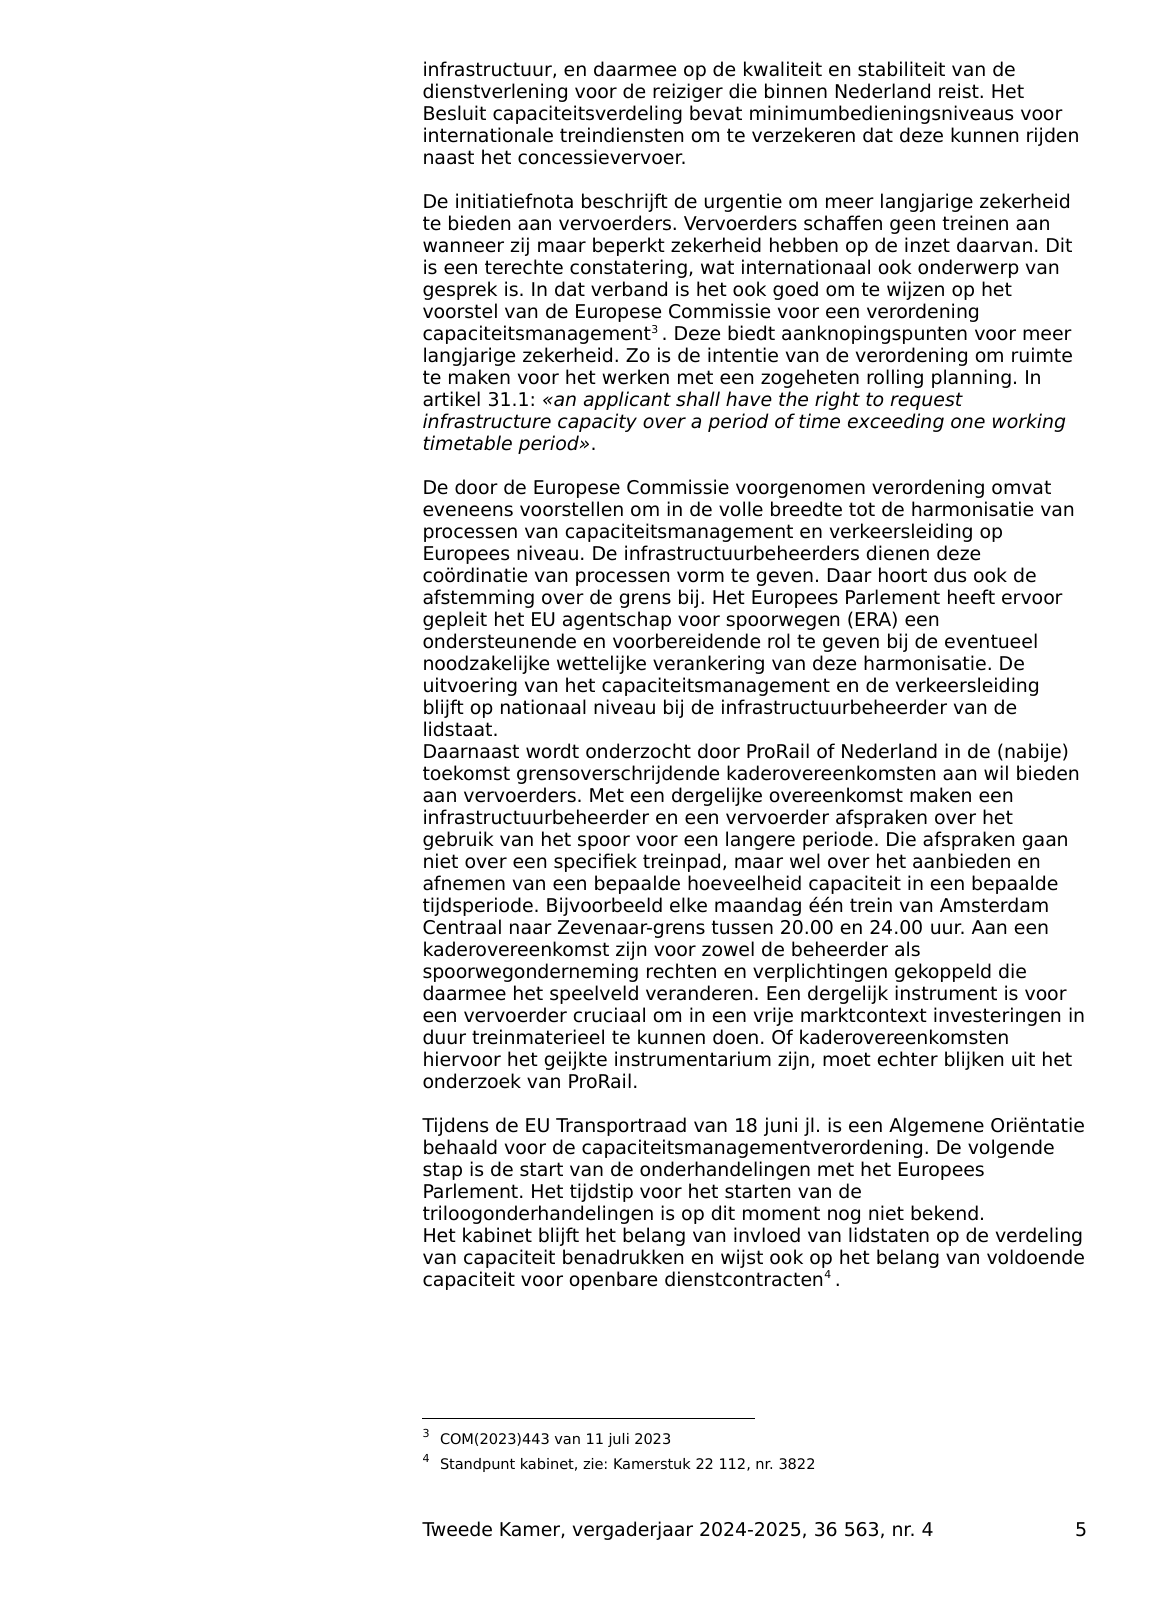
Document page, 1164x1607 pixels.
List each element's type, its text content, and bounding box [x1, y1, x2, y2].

text Standpunt kabinet, zie: Kamerstuk 22 112, nr. 3822 [422, 1452, 1087, 1474]
text Tijdens de EU Transportraad van 18 juni jl. is een Algemene Oriëntatie behaald voor de capaciteitsmanagementverordening. De volgende stap is de start van de onderhandelingen met het Europees Parlement. Het tijdstip voor het starten van de triloogonderhandelingen is op dit moment nog niet bekend. [422, 1115, 1087, 1224]
text Daarnaast wordt onderzocht door ProRail of Nederland in de (nabije) toekomst grensoverschrijdende kaderovereenkomsten aan wil bieden aan vervoerders. Met een dergelijke overeenkomst maken een infrastructuurbeheerder en een vervoerder afspraken over het gebruik van het spoor voor een langere periode. Die afspraken gaan niet over een specifiek treinpad, maar wel over het aanbieden en afnemen van een bepaalde hoeveelheid capaciteit in een bepaalde tijdsperiode. Bijvoorbeeld elke maandag één trein van Amsterdam Centraal naar Zevenaar-grens tussen 20.00 en 24.00 uur. Aan een kaderovereenkomst zijn voor zowel de beheerder als spoorwegonderneming rechten en verplichtingen gekoppeld die daarmee het speelveld veranderen. Een dergelijk instrument is voor een vervoerder cruciaal om in een vrije marktcontext investeringen in duur treinmaterieel te kunnen doen. Of kaderovereenkomsten hiervoor het geijkte instrumentarium zijn, moet echter blijken uit het onderzoek van ProRail. [422, 741, 1087, 1092]
text De door de Europese Commissie voorgenomen verordening omvat eveneens voorstellen om in de volle breedte tot de harmonisatie van processen van capaciteitsmanagement en verkeersleiding op Europees niveau. De infrastructuurbeheerders dienen deze coördinatie van processen vorm te geven. Daar hoort dus ook de afstemming over de grens bij. Het Europees Parlement heeft ervoor gepleit het EU agentschap voor spoorwegen (ERA) een ondersteunende en voorbereidende rol te geven bij de eventueel noodzakelijke wettelijke verankering van deze harmonisatie. De uitvoering van het capaciteitsmanagement en de verkeersleiding blijft op nationaal niveau bij de infrastructuurbeheerder van de lidstaat. [422, 477, 1087, 741]
text De initiatiefnota beschrijft de urgentie om meer langjarige zekerheid te bieden aan vervoerders. Vervoerders schaffen geen treinen aan wanneer zij maar beperkt zekerheid hebben op de inzet daarvan. Dit is een terechte constatering, wat internationaal ook onderwerp van gesprek is. In dat verband is het ook goed om te wijzen op het voorstel van de Europese Commissie voor een verordening capaciteitsmanagement. Deze biedt aanknopingspunten voor meer langjarige zekerheid. Zo is de intentie van de verordening om ruimte te maken voor het werken met een zogeheten rolling planning. In artikel 31.1: «an applicant shall have the right to request infrastructure capacity over a period of time exceeding one working timetable period». [422, 191, 1087, 455]
text infrastructuur, en daarmee op de kwaliteit en stabiliteit van de dienstverlening voor de reiziger die binnen Nederland reist. Het Besluit capaciteitsverdeling bevat minimumbedieningsniveaus voor internationale treindiensten om te verzekeren dat deze kunnen rijden naast het concessievervoer. [422, 59, 1087, 169]
text Het kabinet blijft het belang van invloed van lidstaten op de verdeling van capaciteit benadrukken en wijst ook op het belang van voldoende capaciteit voor openbare dienstcontracten. [422, 1224, 1087, 1291]
text COM(2023)443 van 11 juli 2023 [422, 1427, 1087, 1449]
